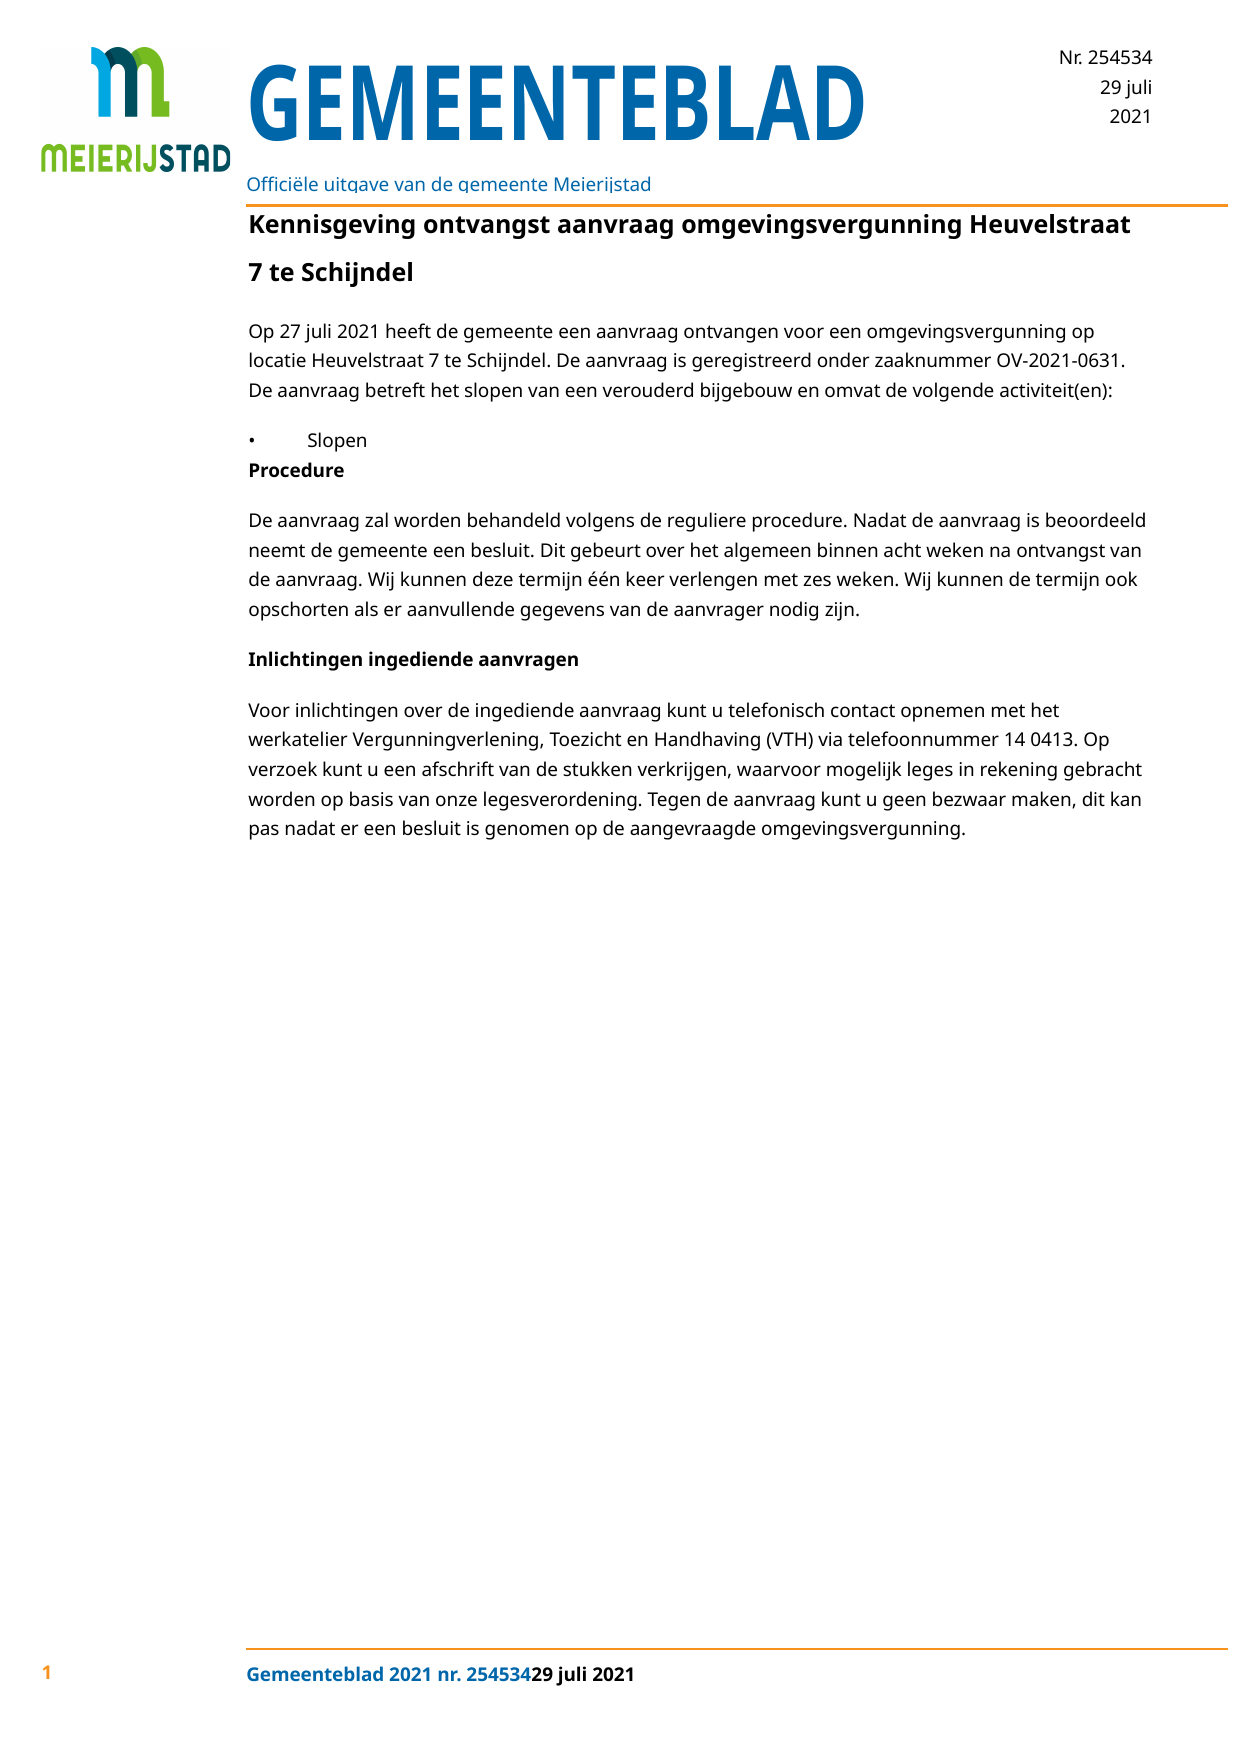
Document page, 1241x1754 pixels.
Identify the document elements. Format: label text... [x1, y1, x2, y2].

text Procedure [248, 457, 1152, 483]
text De aanvraag zal worden behandeld volgens de reguliere procedure. Nadat de aanvraag is beoordeeld neemt de gemeente een besluit. Dit gebeurt over het algemeen binnen acht weken na ontvangst van de aanvraag. Wij kunnen deze termijn één keer verlengen met zes weken. Wij kunnen de termijn ook opschorten als er aanvullende gegevens van de aanvrager nodig zijn. [248, 507, 1152, 622]
text Inlichtingen ingediende aanvragen [248, 647, 1152, 672]
text Voor inlichtingen over de ingediende aanvraag kunt u telefonisch contact opnemen met het werkatelier Vergunningverlening, Toezicht en Handhaving (VTH) via telefoonnummer 14 0413. Op verzoek kunt u een afschrift van de stukken verkrijgen, waarvoor mogelijk leges in rekening gebracht worden op basis van onze legesverordening. Tegen de aanvraag kunt u geen bezwaar maken, dit kan pas nadat er een besluit is genomen op de aangevraagde omgevingsvergunning. [248, 697, 1152, 841]
text Op 27 juli 2021 heeft de gemeente een aanvraag ontvangen voor een omgevingsvergunning op locatie Heuvelstraat 7 te Schijndel. De aanvraag is geregistreerd onder zaaknummer OV-2021-0631. De aanvraag betreft het slopen van een verouderd bijgebouw en omvat de volgende activiteit(en): [248, 318, 1152, 403]
text Kennisgeving ontvangst aanvraag omgevingsvergunning Heuvelstraat 7 te Schijndel [248, 207, 1152, 288]
list Slopen [248, 427, 1152, 453]
picture [41, 47, 231, 172]
